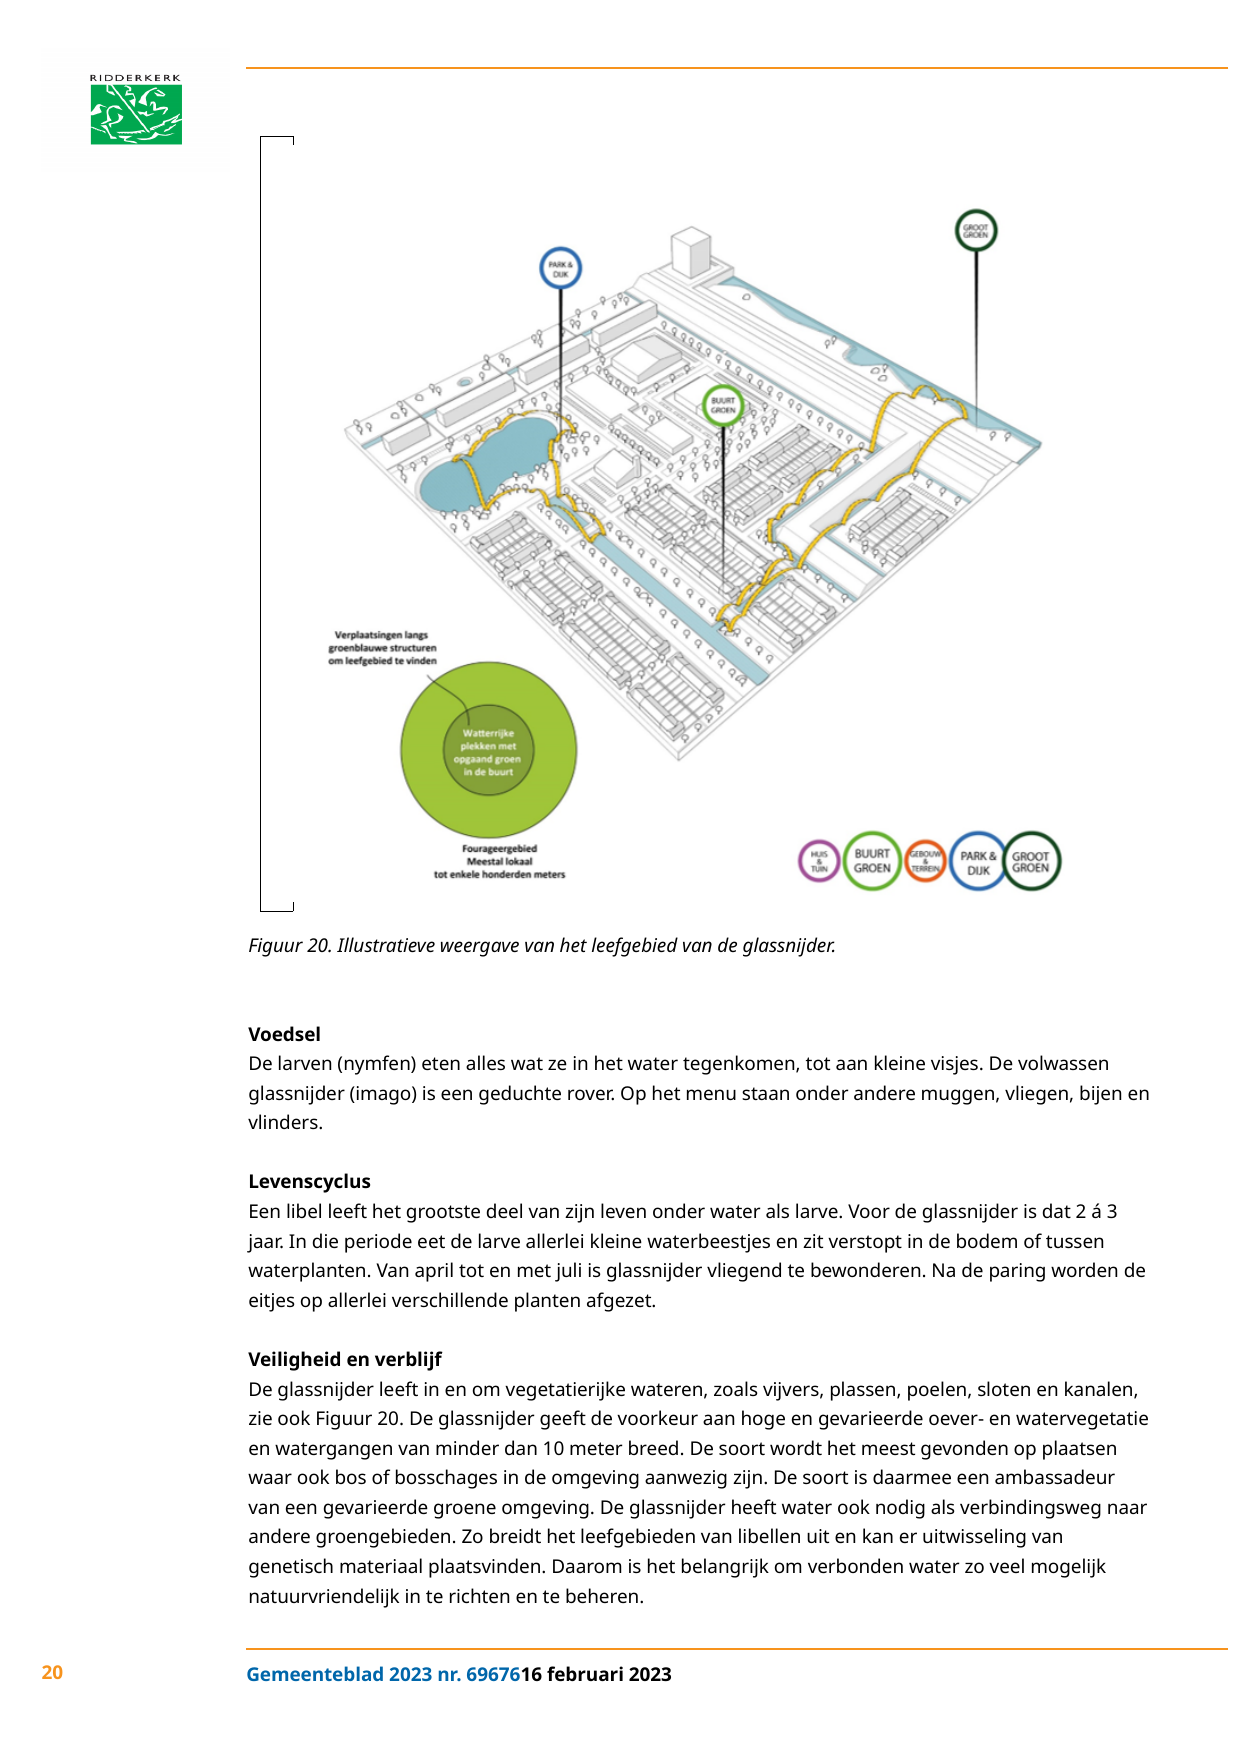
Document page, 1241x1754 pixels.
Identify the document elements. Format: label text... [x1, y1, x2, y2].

picture [41, 47, 231, 172]
text Levenscyclus [248, 1169, 1152, 1194]
text Een libel leeft het grootste deel van zijn leven onder water als larve. Voor de glassnijder is dat 2 á 3 jaar. In die periode eet de larve allerlei kleine waterbeestjes en zit verstopt in de bodem of tussen waterplanten. Van april tot en met juli is glassnijder vliegend te bewonderen. Na de paring worden de eitjes op allerlei verschillende planten afgezet. [248, 1198, 1152, 1313]
text Veiligheid en verblijf [248, 1346, 1152, 1372]
text Figuur 20. Illustratieve weergave van het leefgebied van de glassnijder. [248, 932, 1152, 958]
picture [268, 145, 1096, 902]
text Voedsel [248, 1021, 1152, 1046]
text De larven (nymfen) eten alles wat ze in het water tegenkomen, tot aan kleine visjes. De volwassen glassnijder (imago) is een geduchte rover. Op het menu staan onder andere muggen, vliegen, bijen en vlinders. [248, 1050, 1152, 1135]
text De glassnijder leeft in en om vegetatierijke wateren, zoals vijvers, plassen, poelen, sloten en kanalen, zie ook Figuur 20. De glassnijder geeft de voorkeur aan hoge en gevarieerde oever- en watervegetatie en watergangen van minder dan 10 meter breed. De soort wordt het meest gevonden op plaatsen waar ook bos of bosschages in de omgeving aanwezig zijn. De soort is daarmee een ambassadeur van een gevarieerde groene omgeving. De glassnijder heeft water ook nodig als verbindingsweg naar andere groengebieden. Zo breidt het leefgebieden van libellen uit en kan er uitwisseling van genetisch materiaal plaatsvinden. Daarom is het belangrijk om verbonden water zo veel mogelijk natuurvriendelijk in te richten en te beheren. [248, 1376, 1152, 1608]
